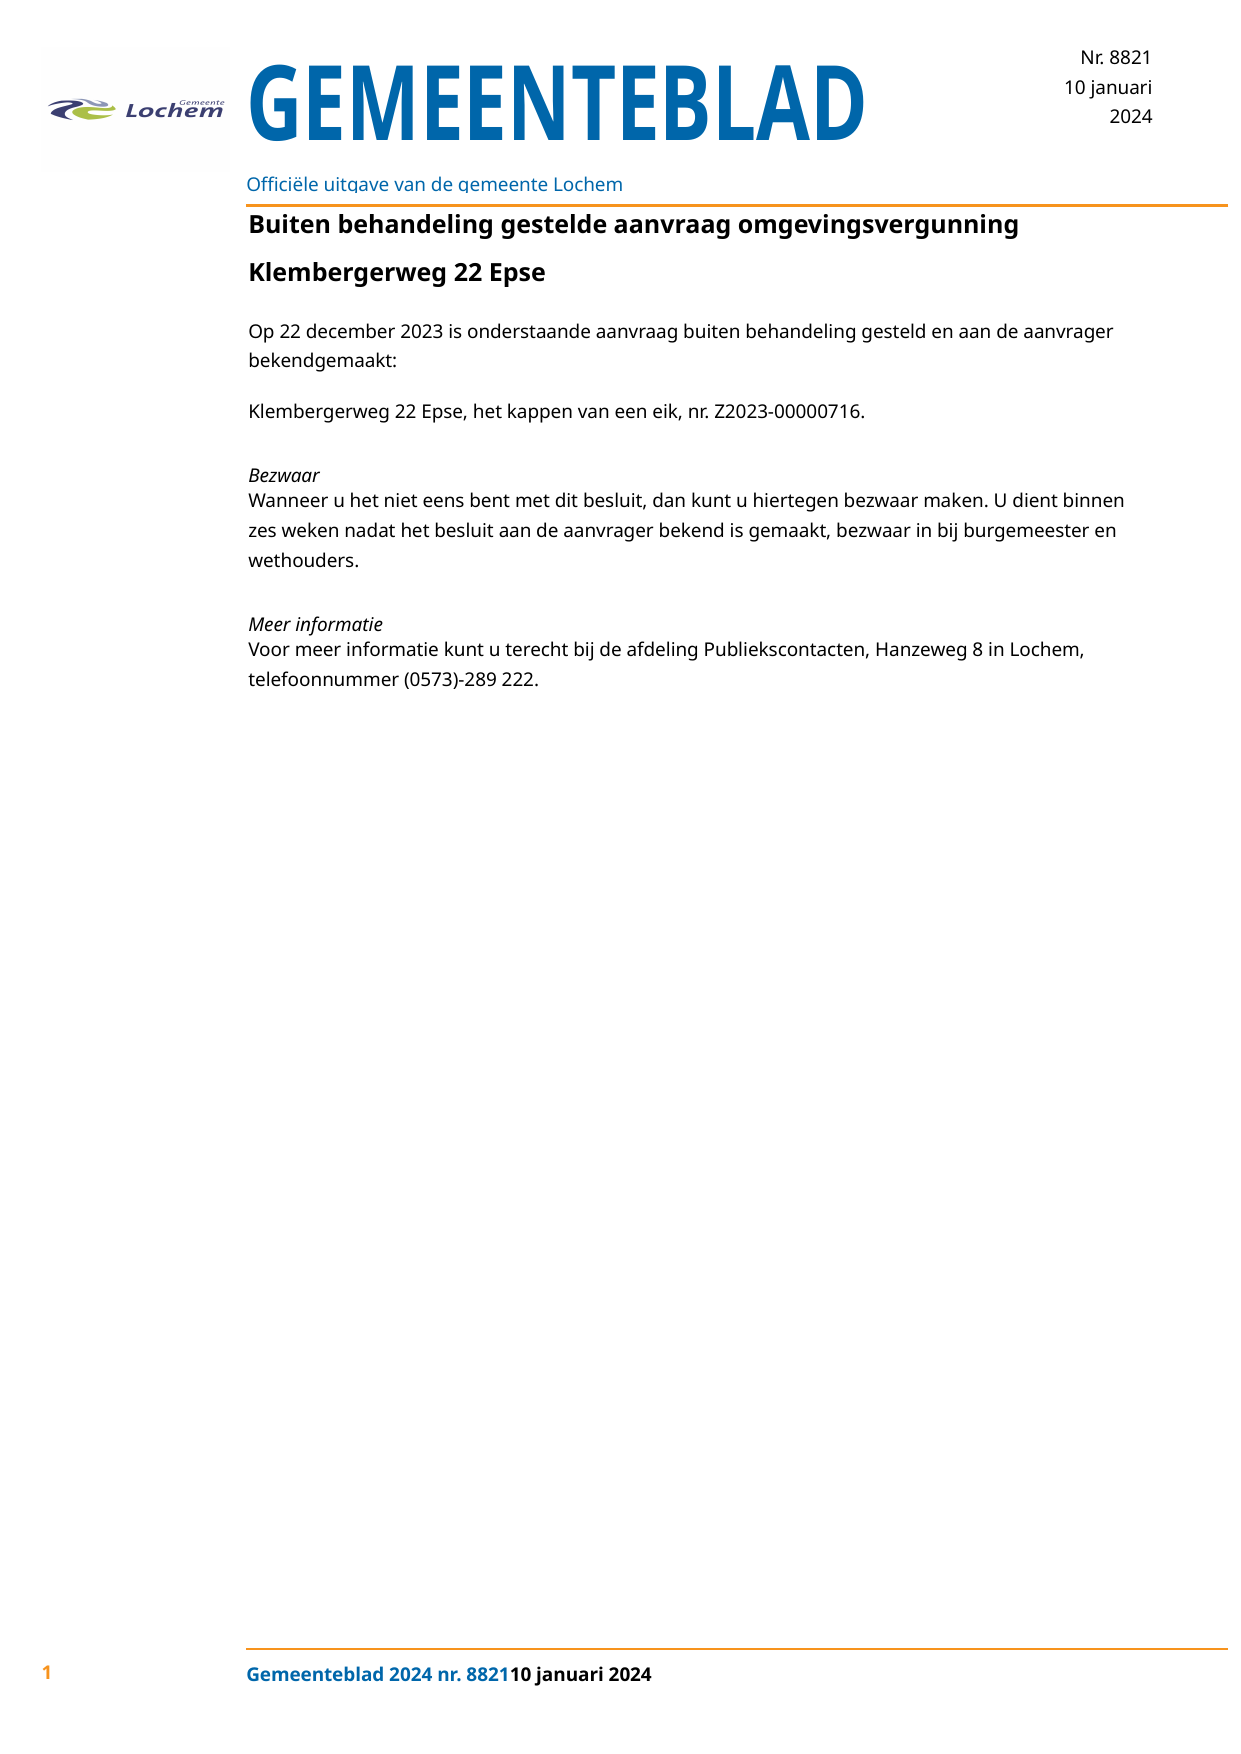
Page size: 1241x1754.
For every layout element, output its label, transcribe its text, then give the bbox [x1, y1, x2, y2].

text Klembergerweg 22 Epse, het kappen van een eik, nr. Z2023-00000716. [248, 398, 1152, 424]
text Bezwaar [248, 462, 1152, 488]
text Wanneer u het niet eens bent met dit besluit, dan kunt u hiertegen bezwaar maken. U dient binnen zes weken nadat het besluit aan de aanvrager bekend is gemaakt, bezwaar in bij burgemeester en wethouders. [248, 488, 1152, 572]
text Meer informatie [248, 611, 1152, 636]
text Buiten behandeling gestelde aanvraag omgevingsvergunning Klembergerweg 22 Epse [248, 207, 1152, 288]
picture [41, 47, 231, 172]
text Op 22 december 2023 is onderstaande aanvraag buiten behandeling gesteld en aan de aanvrager bekendgemaakt: [248, 318, 1152, 373]
text Voor meer informatie kunt u terecht bij de afdeling Publiekscontacten, Hanzeweg 8 in Lochem, telefoonnummer (0573)-289 222. [248, 636, 1152, 692]
